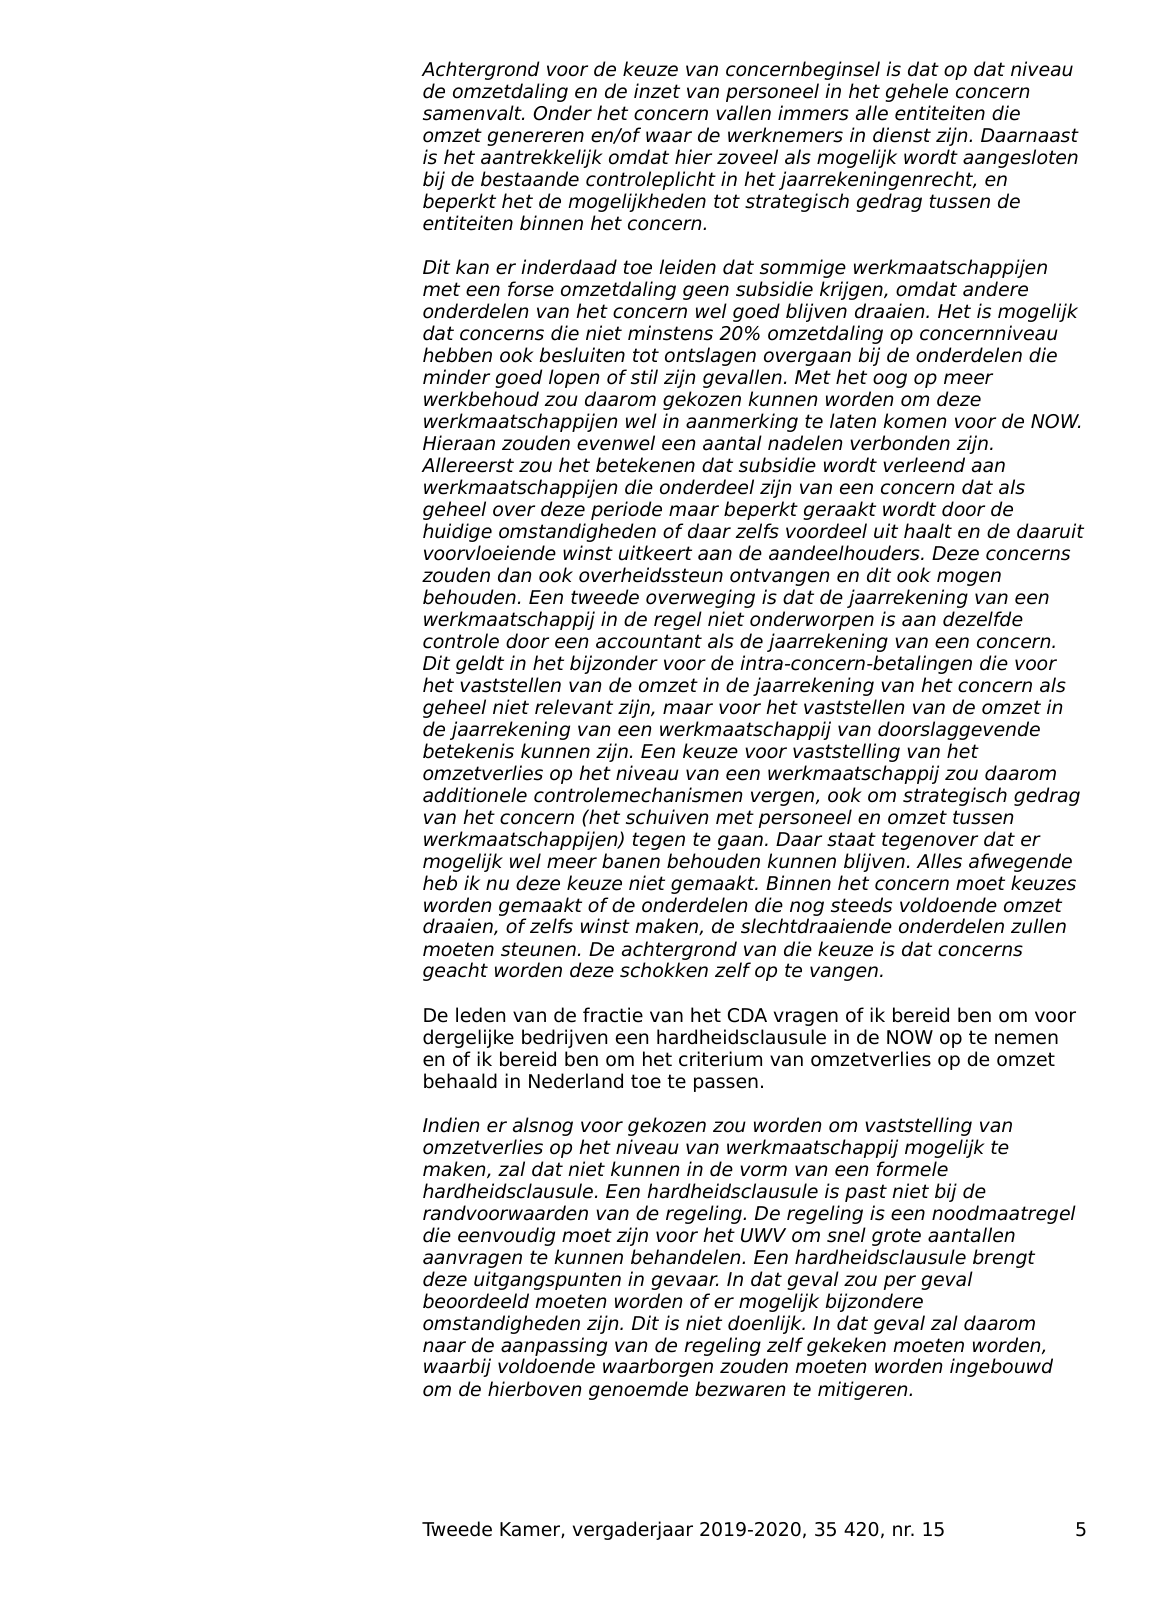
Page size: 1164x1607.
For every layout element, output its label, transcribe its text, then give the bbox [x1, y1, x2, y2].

text De leden van de fractie van het CDA vragen of ik bereid ben om voor dergelijke bedrijven een hardheidsclausule in de NOW op te nemen en of ik bereid ben om het criterium van omzetverlies op de omzet behaald in Nederland toe te passen. [422, 1004, 1087, 1092]
text Dit kan er inderdaad toe leiden dat sommige werkmaatschappijen met een forse omzetdaling geen subsidie krijgen, omdat andere onderdelen van het concern wel goed blijven draaien. Het is mogelijk dat concerns die niet minstens 20% omzetdaling op concernniveau hebben ook besluiten tot ontslagen overgaan bij de onderdelen die minder goed lopen of stil zijn gevallen. Met het oog op meer werkbehoud zou daarom gekozen kunnen worden om deze werkmaatschappijen wel in aanmerking te laten komen voor de NOW. Hieraan zouden evenwel een aantal nadelen verbonden zijn. Allereerst zou het betekenen dat subsidie wordt verleend aan werkmaatschappijen die onderdeel zijn van een concern dat als geheel over deze periode maar beperkt geraakt wordt door de huidige omstandigheden of daar zelfs voordeel uit haalt en de daaruit voorvloeiende winst uitkeert aan de aandeelhouders. Deze concerns zouden dan ook overheidssteun ontvangen en dit ook mogen behouden. Een tweede overweging is dat de jaarrekening van een werkmaatschappij in de regel niet onderworpen is aan dezelfde controle door een accountant als de jaarrekening van een concern. Dit geldt in het bijzonder voor de intra-concern-betalingen die voor het vaststellen van de omzet in de jaarrekening van het concern als geheel niet relevant zijn, maar voor het vaststellen van de omzet in de jaarrekening van een werkmaatschappij van doorslaggevende betekenis kunnen zijn. Een keuze voor vaststelling van het omzetverlies op het niveau van een werkmaatschappij zou daarom additionele controlemechanismen vergen, ook om strategisch gedrag van het concern (het schuiven met personeel en omzet tussen werkmaatschappijen) tegen te gaan. Daar staat tegenover dat er mogelijk wel meer banen behouden kunnen blijven. Alles afwegende heb ik nu deze keuze niet gemaakt. Binnen het concern moet keuzes worden gemaakt of de onderdelen die nog steeds voldoende omzet draaien, of zelfs winst maken, de slechtdraaiende onderdelen zullen moeten steunen. De achtergrond van die keuze is dat concerns geacht worden deze schokken zelf op te vangen. [422, 257, 1087, 982]
text Indien er alsnog voor gekozen zou worden om vaststelling van omzetverlies op het niveau van werkmaatschappij mogelijk te maken, zal dat niet kunnen in de vorm van een formele hardheidsclausule. Een hardheidsclausule is past niet bij de randvoorwaarden van de regeling. De regeling is een noodmaatregel die eenvoudig moet zijn voor het UWV om snel grote aantallen aanvragen te kunnen behandelen. Een hardheidsclausule brengt deze uitgangspunten in gevaar. In dat geval zou per geval beoordeeld moeten worden of er mogelijk bijzondere omstandigheden zijn. Dit is niet doenlijk. In dat geval zal daarom naar de aanpassing van de regeling zelf gekeken moeten worden, waarbij voldoende waarborgen zouden moeten worden ingebouwd om de hierboven genoemde bezwaren te mitigeren. [422, 1115, 1087, 1400]
text Achtergrond voor de keuze van concernbeginsel is dat op dat niveau de omzetdaling en de inzet van personeel in het gehele concern samenvalt. Onder het concern vallen immers alle entiteiten die omzet genereren en/of waar de werknemers in dienst zijn. Daarnaast is het aantrekkelijk omdat hier zoveel als mogelijk wordt aangesloten bij de bestaande controleplicht in het jaarrekeningenrecht, en beperkt het de mogelijkheden tot strategisch gedrag tussen de entiteiten binnen het concern. [422, 59, 1087, 235]
